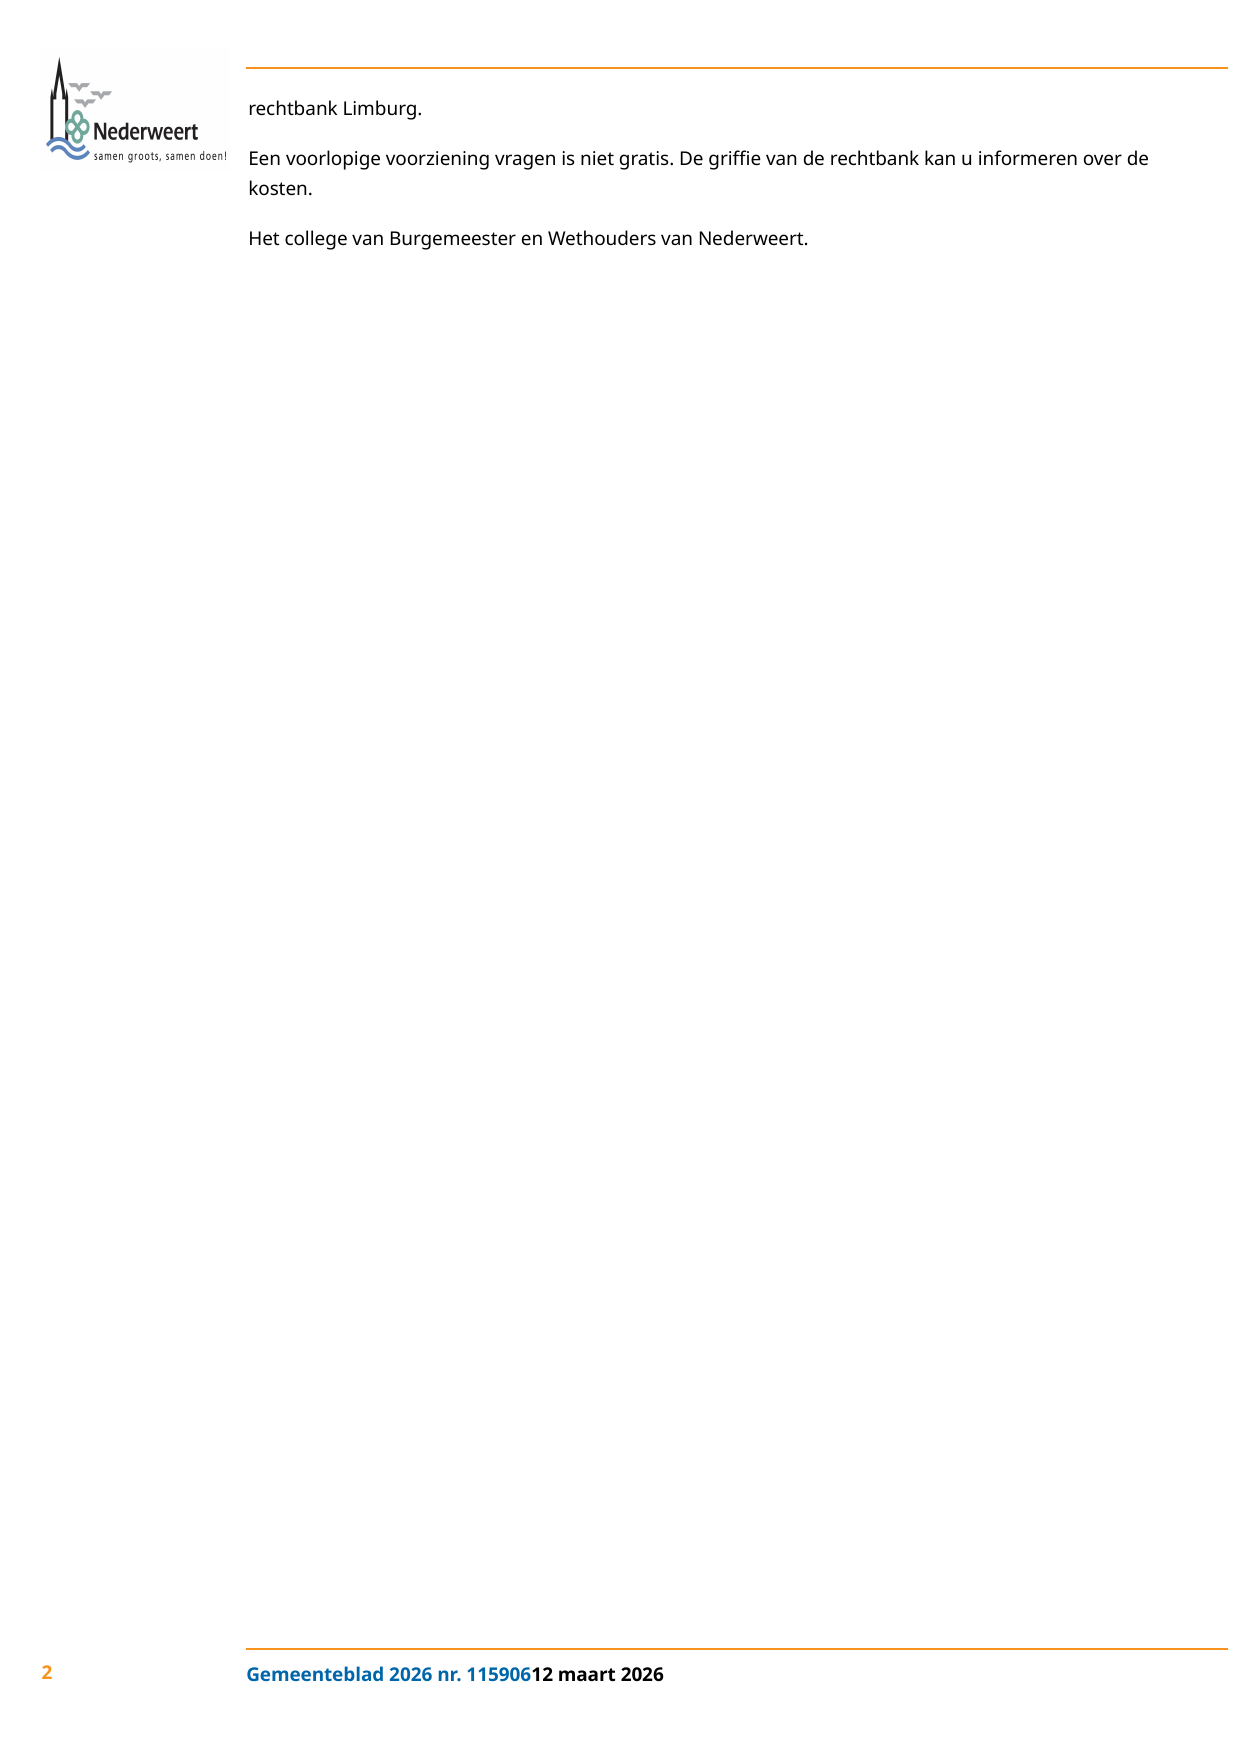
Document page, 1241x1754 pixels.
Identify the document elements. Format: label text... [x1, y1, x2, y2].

text Het college van Burgemeester en Wethouders van Nederweert. [248, 225, 1152, 251]
text Een voorlopige voorziening vragen is niet gratis. De griffie van de rechtbank kan u informeren over de kosten. [248, 145, 1152, 201]
picture [41, 47, 231, 172]
text rechtbank Limburg. [248, 95, 1152, 121]
